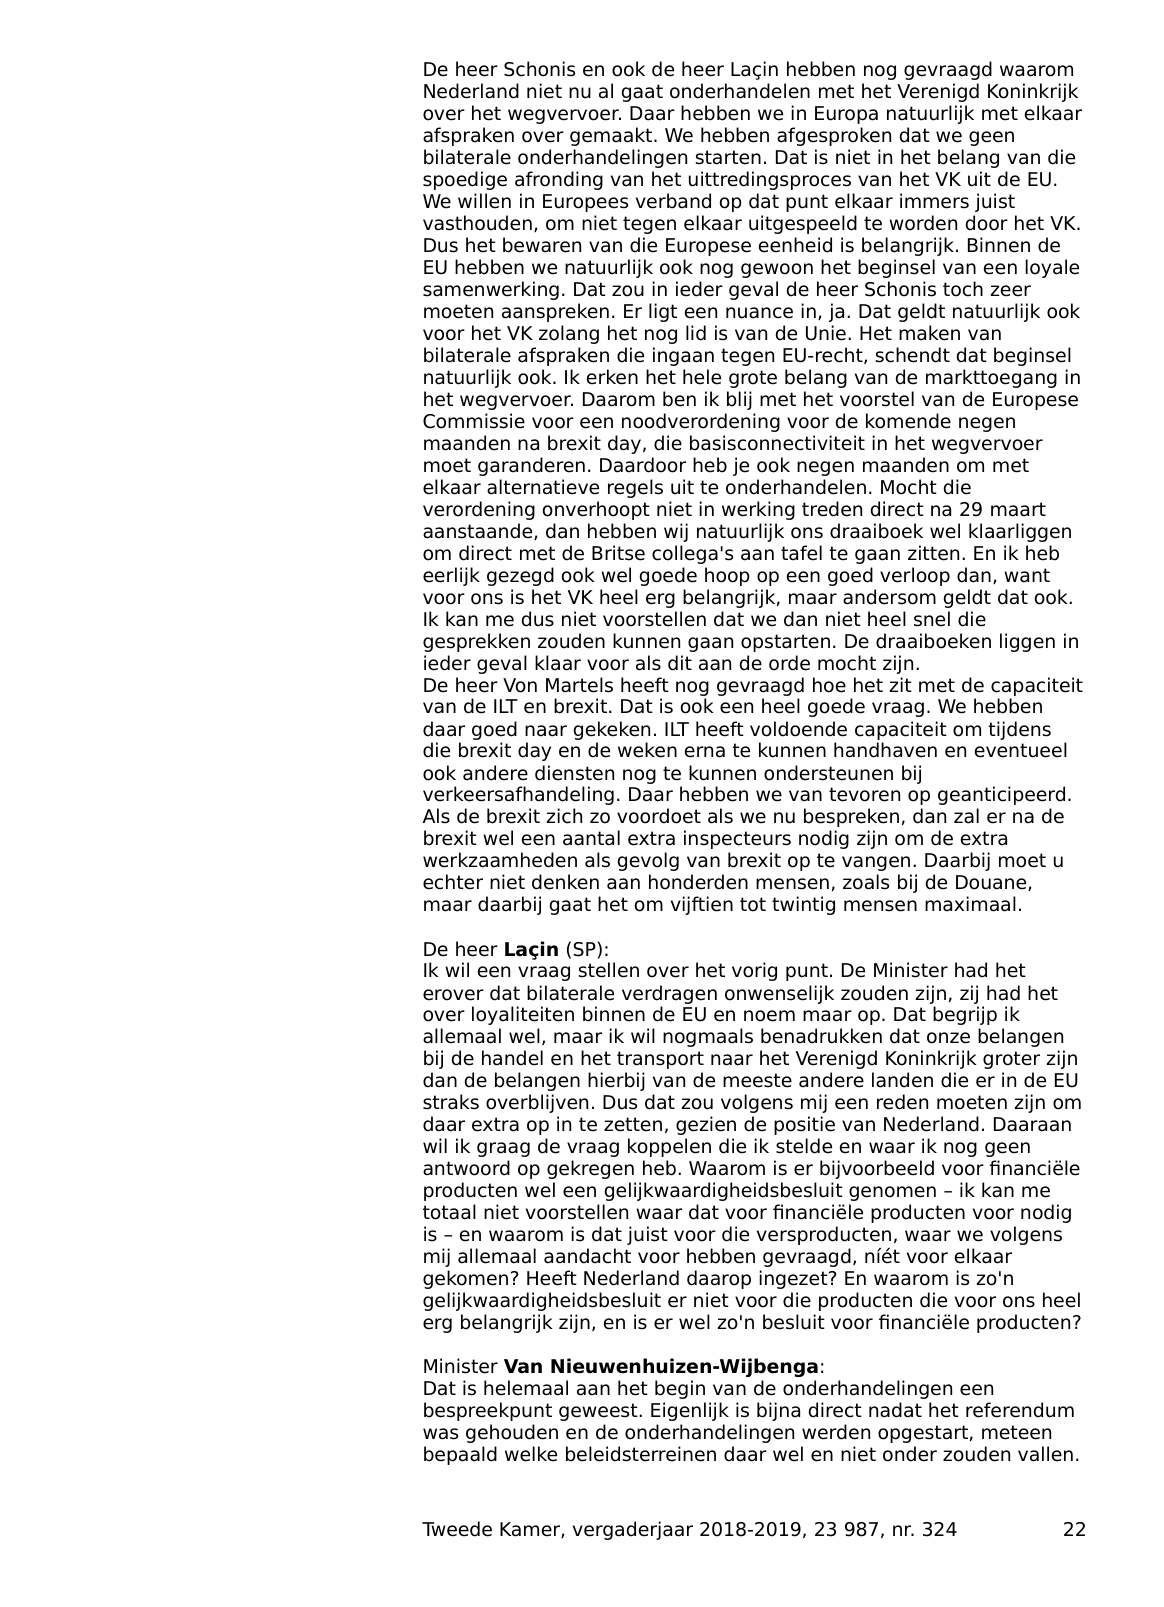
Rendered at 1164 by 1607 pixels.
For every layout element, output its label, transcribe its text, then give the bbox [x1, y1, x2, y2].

text De heer Von Martels heeft nog gevraagd hoe het zit met de capaciteit van de ILT en brexit. Dat is ook een heel goede vraag. We hebben daar goed naar gekeken. ILT heeft voldoende capaciteit om tijdens die brexit day en de weken erna te kunnen handhaven en eventueel ook andere diensten nog te kunnen ondersteunen bij verkeersafhandeling. Daar hebben we van tevoren op geanticipeerd. Als de brexit zich zo voordoet als we nu bespreken, dan zal er na de brexit wel een aantal extra inspecteurs nodig zijn om de extra werkzaamheden als gevolg van brexit op te vangen. Daarbij moet u echter niet denken aan honderden mensen, zoals bij de Douane, maar daarbij gaat het om vijftien tot twintig mensen maximaal. [422, 674, 1087, 916]
text De heer Schonis en ook de heer Laçin hebben nog gevraagd waarom Nederland niet nu al gaat onderhandelen met het Verenigd Koninkrijk over het wegvervoer. Daar hebben we in Europa natuurlijk met elkaar afspraken over gemaakt. We hebben afgesproken dat we geen bilaterale onderhandelingen starten. Dat is niet in het belang van die spoedige afronding van het uittredingsproces van het VK uit de EU. We willen in Europees verband op dat punt elkaar immers juist vasthouden, om niet tegen elkaar uitgespeeld te worden door het VK. Dus het bewaren van die Europese eenheid is belangrijk. Binnen de EU hebben we natuurlijk ook nog gewoon het beginsel van een loyale samenwerking. Dat zou in ieder geval de heer Schonis toch zeer moeten aanspreken. Er ligt een nuance in, ja. Dat geldt natuurlijk ook voor het VK zolang het nog lid is van de Unie. Het maken van bilaterale afspraken die ingaan tegen EU-recht, schendt dat beginsel natuurlijk ook. Ik erken het hele grote belang van de markttoegang in het wegvervoer. Daarom ben ik blij met het voorstel van de Europese Commissie voor een noodverordening voor de komende negen maanden na brexit day, die basisconnectiviteit in het wegvervoer moet garanderen. Daardoor heb je ook negen maanden om met elkaar alternatieve regels uit te onderhandelen. Mocht die verordening onverhoopt niet in werking treden direct na 29 maart aanstaande, dan hebben wij natuurlijk ons draaiboek wel klaarliggen om direct met de Britse collega's aan tafel te gaan zitten. En ik heb eerlijk gezegd ook wel goede hoop op een goed verloop dan, want voor ons is het VK heel erg belangrijk, maar andersom geldt dat ook. Ik kan me dus niet voorstellen dat we dan niet heel snel die gesprekken zouden kunnen gaan opstarten. De draaiboeken liggen in ieder geval klaar voor als dit aan de orde mocht zijn. [422, 59, 1087, 674]
text Dat is helemaal aan het begin van de onderhandelingen een bespreekpunt geweest. Eigenlijk is bijna direct nadat het referendum was gehouden en de onderhandelingen werden opgestart, meteen bepaald welke beleidsterreinen daar wel en niet onder zouden vallen. [422, 1378, 1087, 1466]
text Ik wil een vraag stellen over het vorig punt. De Minister had het erover dat bilaterale verdragen onwenselijk zouden zijn, zij had het over loyaliteiten binnen de EU en noem maar op. Dat begrijp ik allemaal wel, maar ik wil nogmaals benadrukken dat onze belangen bij de handel en het transport naar het Verenigd Koninkrijk groter zijn dan de belangen hierbij van de meeste andere landen die er in de EU straks overblijven. Dus dat zou volgens mij een reden moeten zijn om daar extra op in te zetten, gezien de positie van Nederland. Daaraan wil ik graag de vraag koppelen die ik stelde en waar ik nog geen antwoord op gekregen heb. Waarom is er bijvoorbeeld voor financiële producten wel een gelijkwaardigheidsbesluit genomen – ik kan me totaal niet voorstellen waar dat voor financiële producten voor nodig is – en waarom is dat juist voor die versproducten, waar we volgens mij allemaal aandacht voor hebben gevraagd, níét voor elkaar gekomen? Heeft Nederland daarop ingezet? En waarom is zo'n gelijkwaardigheidsbesluit er niet voor die producten die voor ons heel erg belangrijk zijn, en is er wel zo'n besluit voor financiële producten? [422, 960, 1087, 1334]
text Minister Van Nieuwenhuizen-Wijbenga: [422, 1356, 1087, 1378]
text De heer Laçin (SP): [422, 938, 1087, 960]
